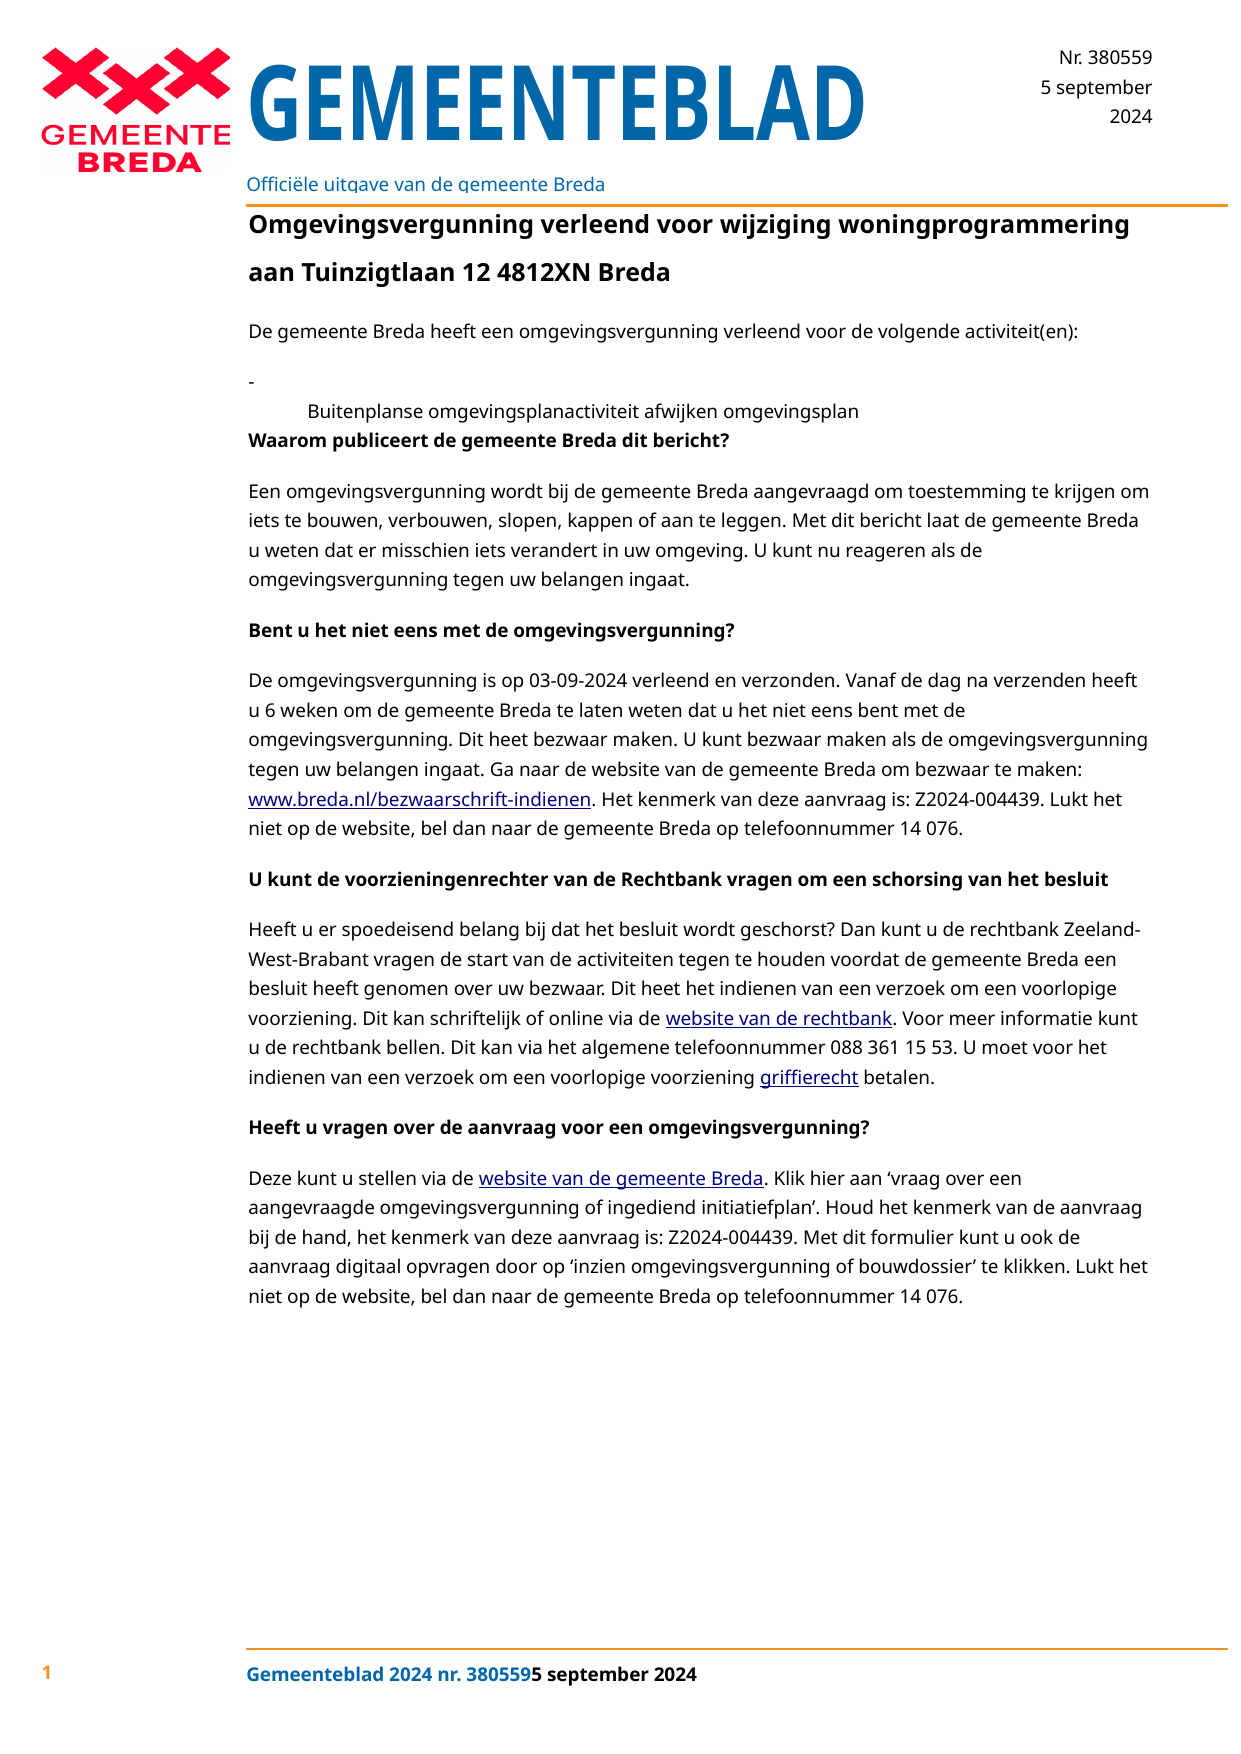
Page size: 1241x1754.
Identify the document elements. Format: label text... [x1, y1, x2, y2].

text Heeft u vragen over de aanvraag voor een omgevingsvergunning? [248, 1114, 1152, 1140]
text Bent u het niet eens met de omgevingsvergunning? [248, 617, 1152, 643]
text De omgevingsvergunning is op 03-09-2024 verleend en verzonden. Vanaf de dag na verzenden heeft u 6 weken om de gemeente Breda te laten weten dat u het niet eens bent met de omgevingsvergunning. Dit heet bezwaar maken. U kunt bezwaar maken als de omgevingsvergunning tegen uw belangen ingaat. Ga naar de website van de gemeente Breda om bezwaar te maken: www.breda.nl/bezwaarschrift-indienen. Het kenmerk van deze aanvraag is: Z2024-004439. Lukt het niet op de website, bel dan naar de gemeente Breda op telefoonnummer 14 076. [248, 667, 1152, 841]
text Heeft u er spoedeisend belang bij dat het besluit wordt geschorst? Dan kunt u de rechtbank Zeeland-West-Brabant vragen de start van de activiteiten tegen te houden voordat de gemeente Breda een besluit heeft genomen over uw bezwaar. Dit heet het indienen van een verzoek om een voorlopige voorziening. Dit kan schriftelijk of online via de website van de rechtbank. Voor meer informatie kunt u de rechtbank bellen. Dit kan via het algemene telefoonnummer 088 361 15 53. U moet voor het indienen van een verzoek om een voorlopige voorziening griffierecht betalen. [248, 916, 1152, 1090]
picture [41, 47, 231, 172]
list Buitenplanse omgevingsplanactiviteit afwijken omgevingsplan [248, 398, 1152, 424]
text U kunt de voorzieningenrechter van de Rechtbank vragen om een schorsing van het besluit [248, 866, 1152, 892]
text Omgevingsvergunning verleend voor wijziging woningprogrammering aan Tuinzigtlaan 12 4812XN Breda [248, 207, 1152, 288]
text Waarom publiceert de gemeente Breda dit bericht? [248, 427, 1152, 453]
text Deze kunt u stellen via de website van de gemeente Breda. Klik hier aan ‘vraag over een aangevraagde omgevingsvergunning of ingediend initiatiefplan’. Houd het kenmerk van de aanvraag bij de hand, het kenmerk van deze aanvraag is: Z2024-004439. Met dit formulier kunt u ook de aanvraag digitaal opvragen door op ‘inzien omgevingsvergunning of bouwdossier’ te klikken. Lukt het niet op de website, bel dan naar de gemeente Breda op telefoonnummer 14 076. [248, 1165, 1152, 1309]
text Een omgevingsvergunning wordt bij de gemeente Breda aangevraagd om toestemming te krijgen om iets te bouwen, verbouwen, slopen, kappen of aan te leggen. Met dit bericht laat de gemeente Breda u weten dat er misschien iets verandert in uw omgeving. U kunt nu reageren als de omgevingsvergunning tegen uw belangen ingaat. [248, 478, 1152, 592]
text De gemeente Breda heeft een omgevingsvergunning verleend voor de volgende activiteit(en): [248, 318, 1152, 344]
